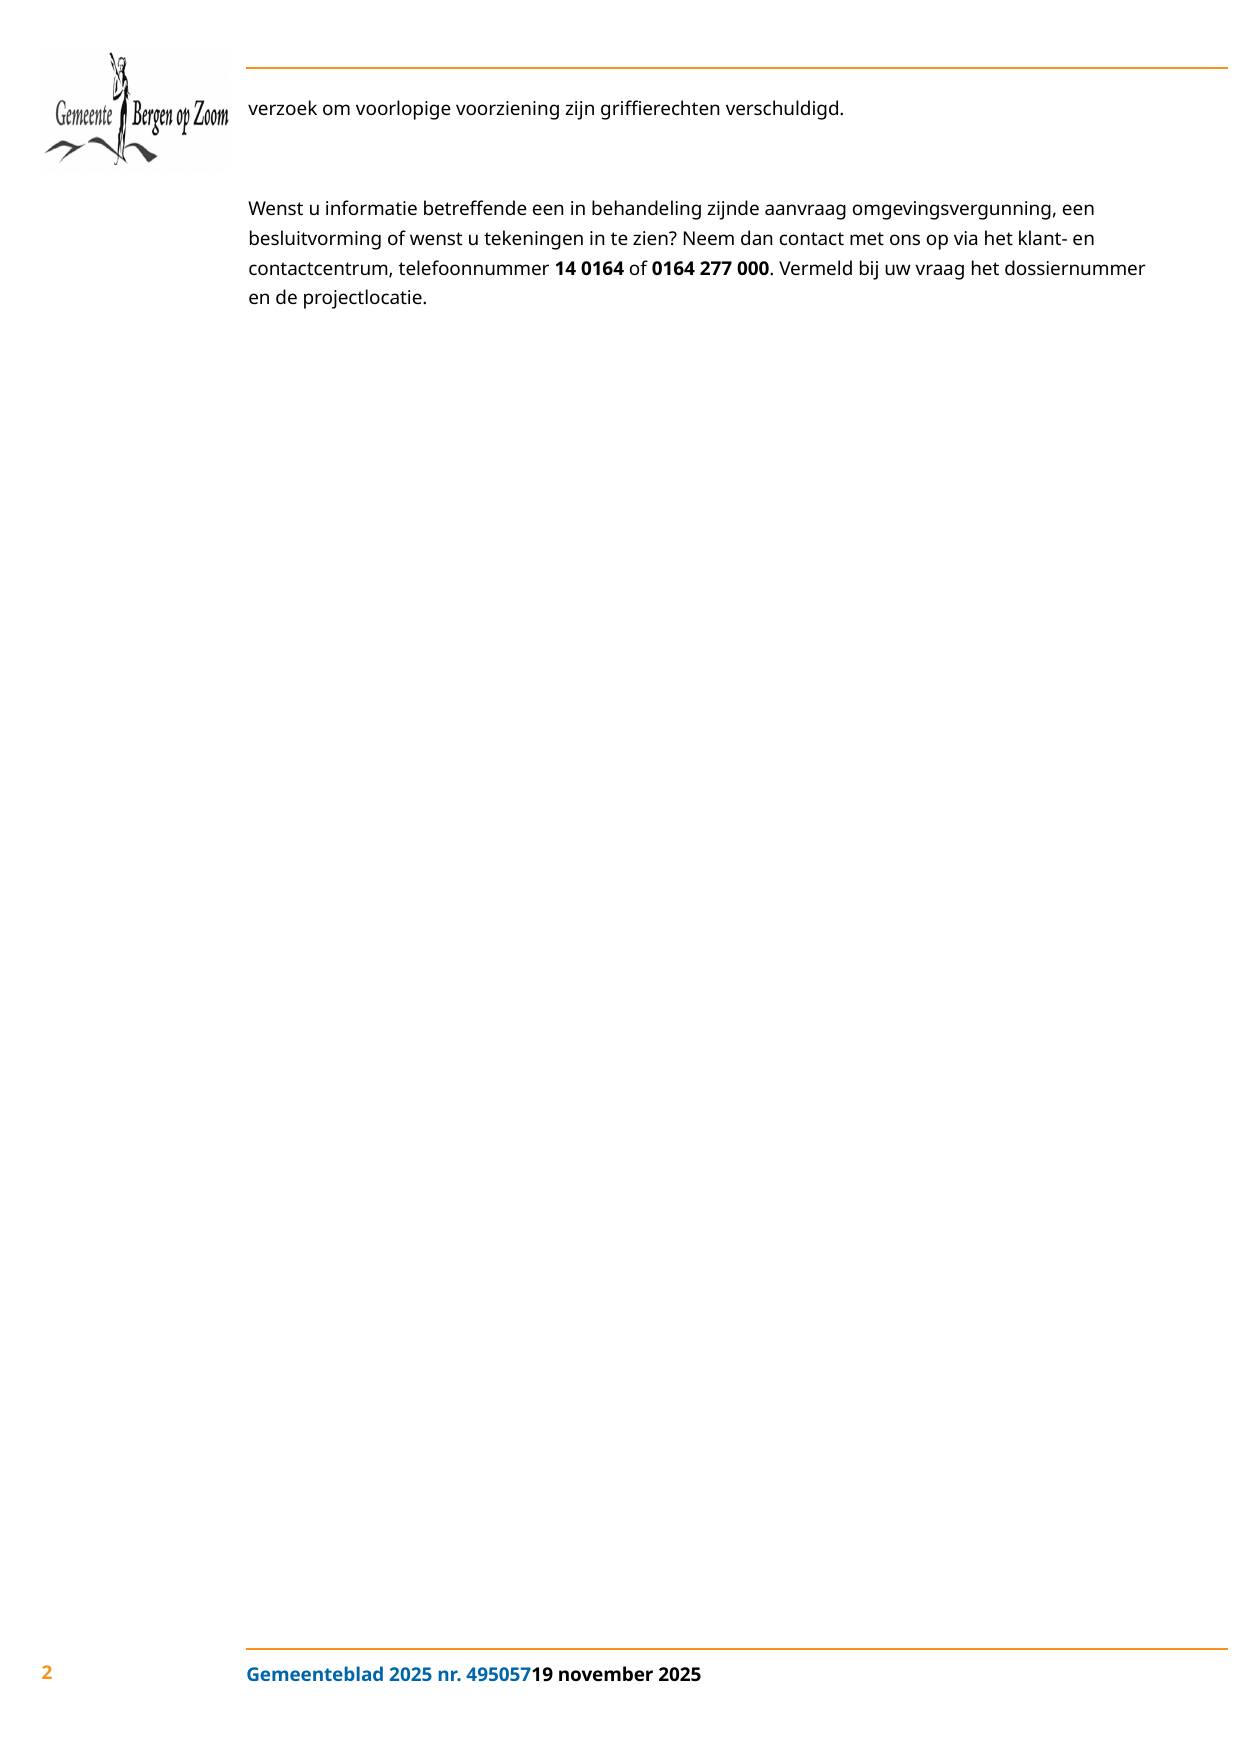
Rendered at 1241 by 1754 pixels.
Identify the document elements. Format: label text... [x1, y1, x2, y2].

picture [41, 47, 231, 172]
text Wenst u informatie betreffende een in behandeling zijnde aanvraag omgevingsvergunning, een besluitvorming of wenst u tekeningen in te zien? Neem dan contact met ons op via het klant- en contactcentrum, telefoonnummer 14 0164 of 0164 277 000. Vermeld bij uw vraag het dossiernummer en de projectlocatie. [248, 196, 1152, 310]
text verzoek om voorlopige voorziening zijn griffierechten verschuldigd. [248, 95, 1152, 121]
